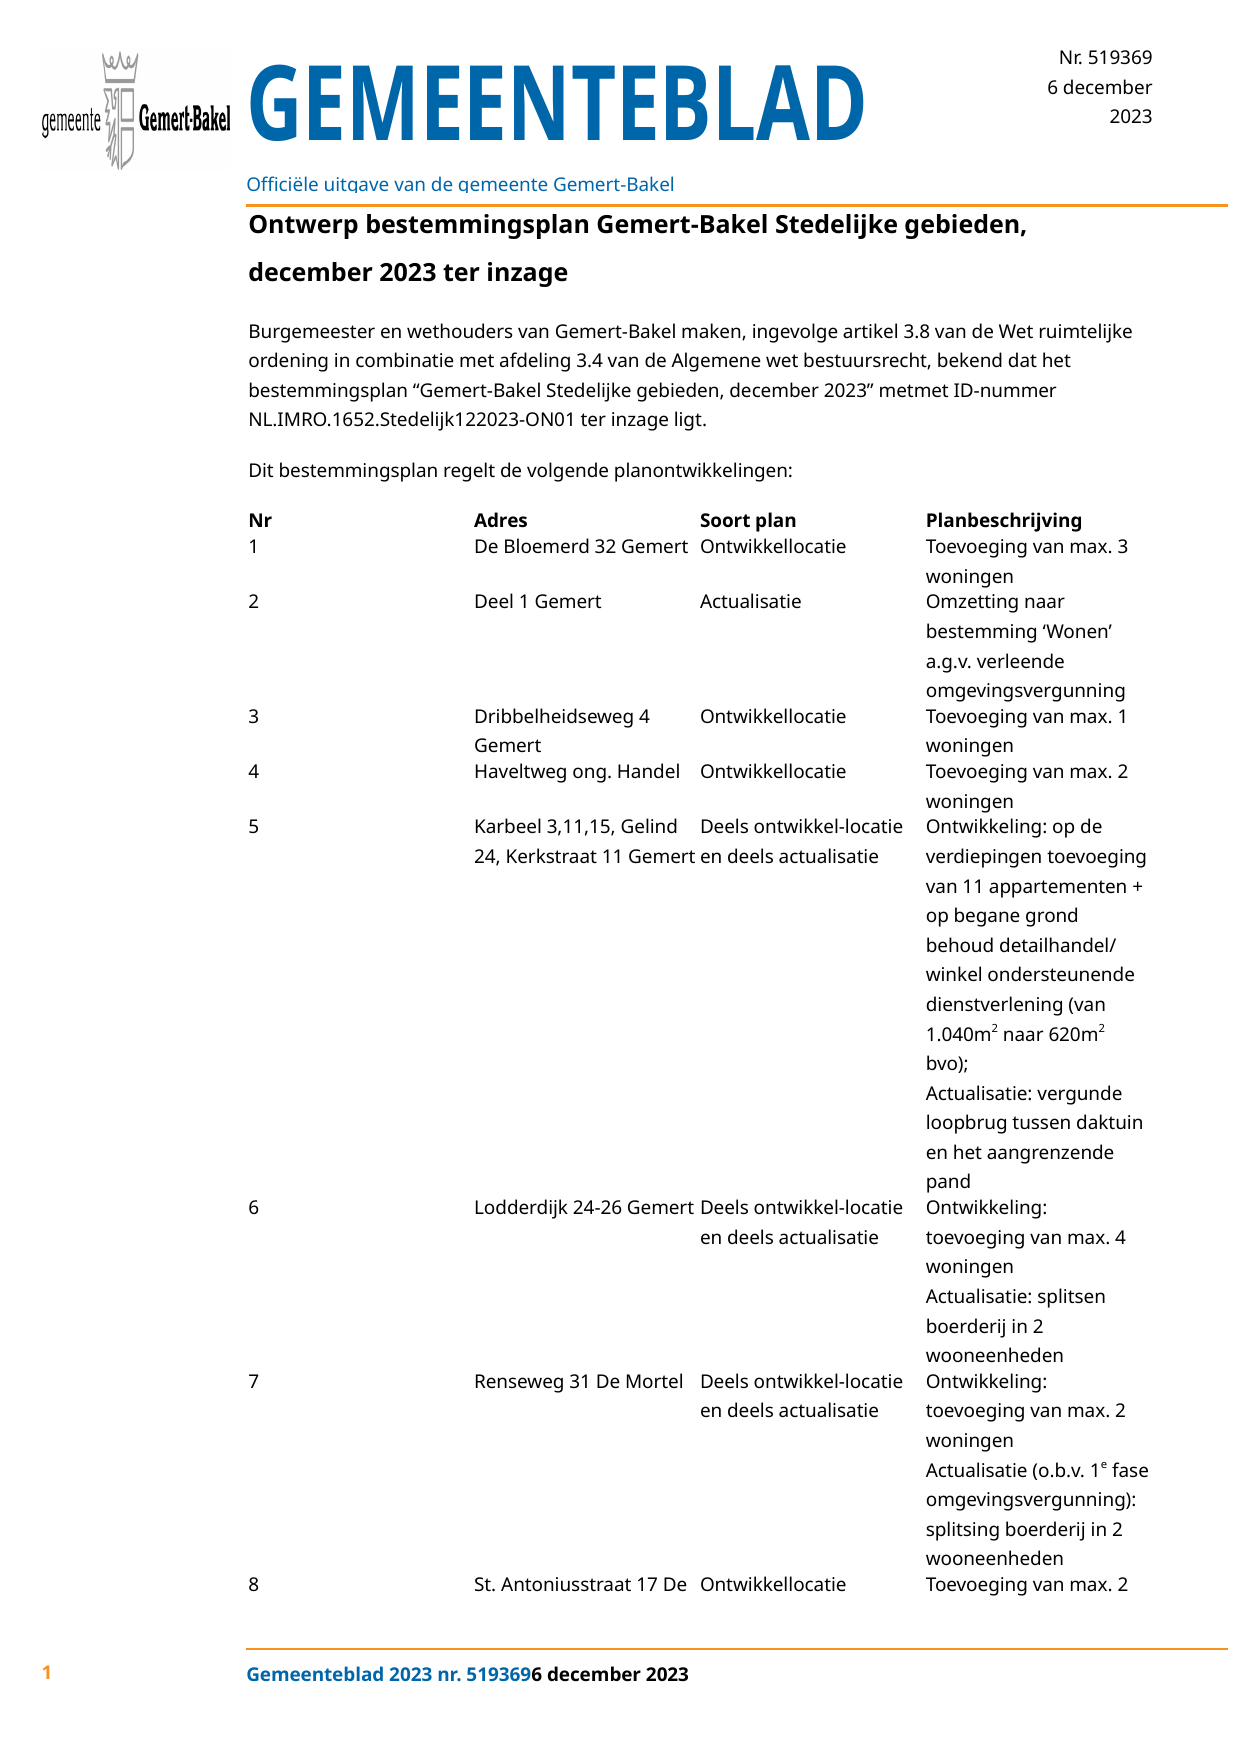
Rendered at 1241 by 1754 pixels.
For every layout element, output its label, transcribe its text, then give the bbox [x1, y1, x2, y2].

table_cell Renseweg 31 De Mortel [474, 1368, 700, 1571]
text Dit bestemmingsplan regelt de volgende planontwikkelingen: [248, 457, 1152, 483]
picture [41, 47, 231, 172]
table_header Soort plan [700, 508, 926, 533]
text Ontwerp bestemmingsplan Gemert-Bakel Stedelijke gebieden, december 2023 ter inzage [248, 207, 1152, 288]
table_cell Dribbelheidseweg 4 Gemert [474, 703, 700, 758]
table_cell Omzetting naar bestemming ‘Wonen’ a.g.v. verleende omgevingsvergunning [926, 589, 1152, 703]
table_cell Ontwikkellocatie [700, 703, 926, 758]
table_header Planbeschrijving [926, 508, 1152, 533]
table_cell Actualisatie [700, 589, 926, 703]
table_cell 4 [248, 759, 474, 814]
table_cell Ontwikkeling: toevoeging van max. 4 woningen Actualisatie: splitsen boerderij in 2 wooneenheden [926, 1195, 1152, 1368]
table_cell Deel 1 Gemert [474, 589, 700, 703]
table_cell Deels ontwikkel-locatie en deels actualisatie [700, 814, 926, 1194]
table_cell 8 [248, 1571, 474, 1597]
table_cell Toevoeging van max. 3 woningen [926, 533, 1152, 589]
table_cell 3 [248, 703, 474, 758]
table_cell 1 [248, 533, 474, 589]
table_cell Deels ontwikkel-locatie en deels actualisatie [700, 1368, 926, 1571]
table_cell Ontwikkeling: op de verdiepingen toevoeging van 11 appartementen + op begane grond behoud detailhandel/ winkel ondersteunende dienstverlening (van 1.040m2 naar 620m2 bvo); Actualisatie: vergunde loopbrug tussen daktuin en het aangrenzende pand [926, 814, 1152, 1194]
table_cell Toevoeging van max. 2 [926, 1571, 1152, 1597]
table_cell Lodderdijk 24-26 Gemert [474, 1195, 700, 1368]
table_cell Toevoeging van max. 1 woningen [926, 703, 1152, 758]
table_cell Haveltweg ong. Handel [474, 759, 700, 814]
table_cell St. Antoniusstraat 17 De [474, 1571, 700, 1597]
table_cell Karbeel 3,11,15, Gelind 24, Kerkstraat 11 Gemert [474, 814, 700, 1194]
table_header Nr [248, 508, 474, 533]
table_cell 7 [248, 1368, 474, 1571]
table_cell 5 [248, 814, 474, 1194]
table_cell Ontwikkellocatie [700, 759, 926, 814]
table_cell 6 [248, 1195, 474, 1368]
table_cell Deels ontwikkel-locatie en deels actualisatie [700, 1195, 926, 1368]
table_cell De Bloemerd 32 Gemert [474, 533, 700, 589]
text Burgemeester en wethouders van Gemert-Bakel maken, ingevolge artikel 3.8 van de Wet ruimtelijke ordening in combinatie met afdeling 3.4 van de Algemene wet bestuursrecht, bekend dat het bestemmingsplan “Gemert-Bakel Stedelijke gebieden, december 2023” metmet ID-nummer NL.IMRO.1652.Stedelijk122023-ON01 ter inzage ligt. [248, 318, 1152, 432]
table_cell Ontwikkeling: toevoeging van max. 2 woningen Actualisatie (o.b.v. 1e fase omgevingsvergunning): splitsing boerderij in 2 wooneenheden [926, 1368, 1152, 1571]
table_header Adres [474, 508, 700, 533]
table_cell 2 [248, 589, 474, 703]
table_cell Toevoeging van max. 2 woningen [926, 759, 1152, 814]
table_cell Ontwikkellocatie [700, 1571, 926, 1597]
table_cell Ontwikkellocatie [700, 533, 926, 589]
